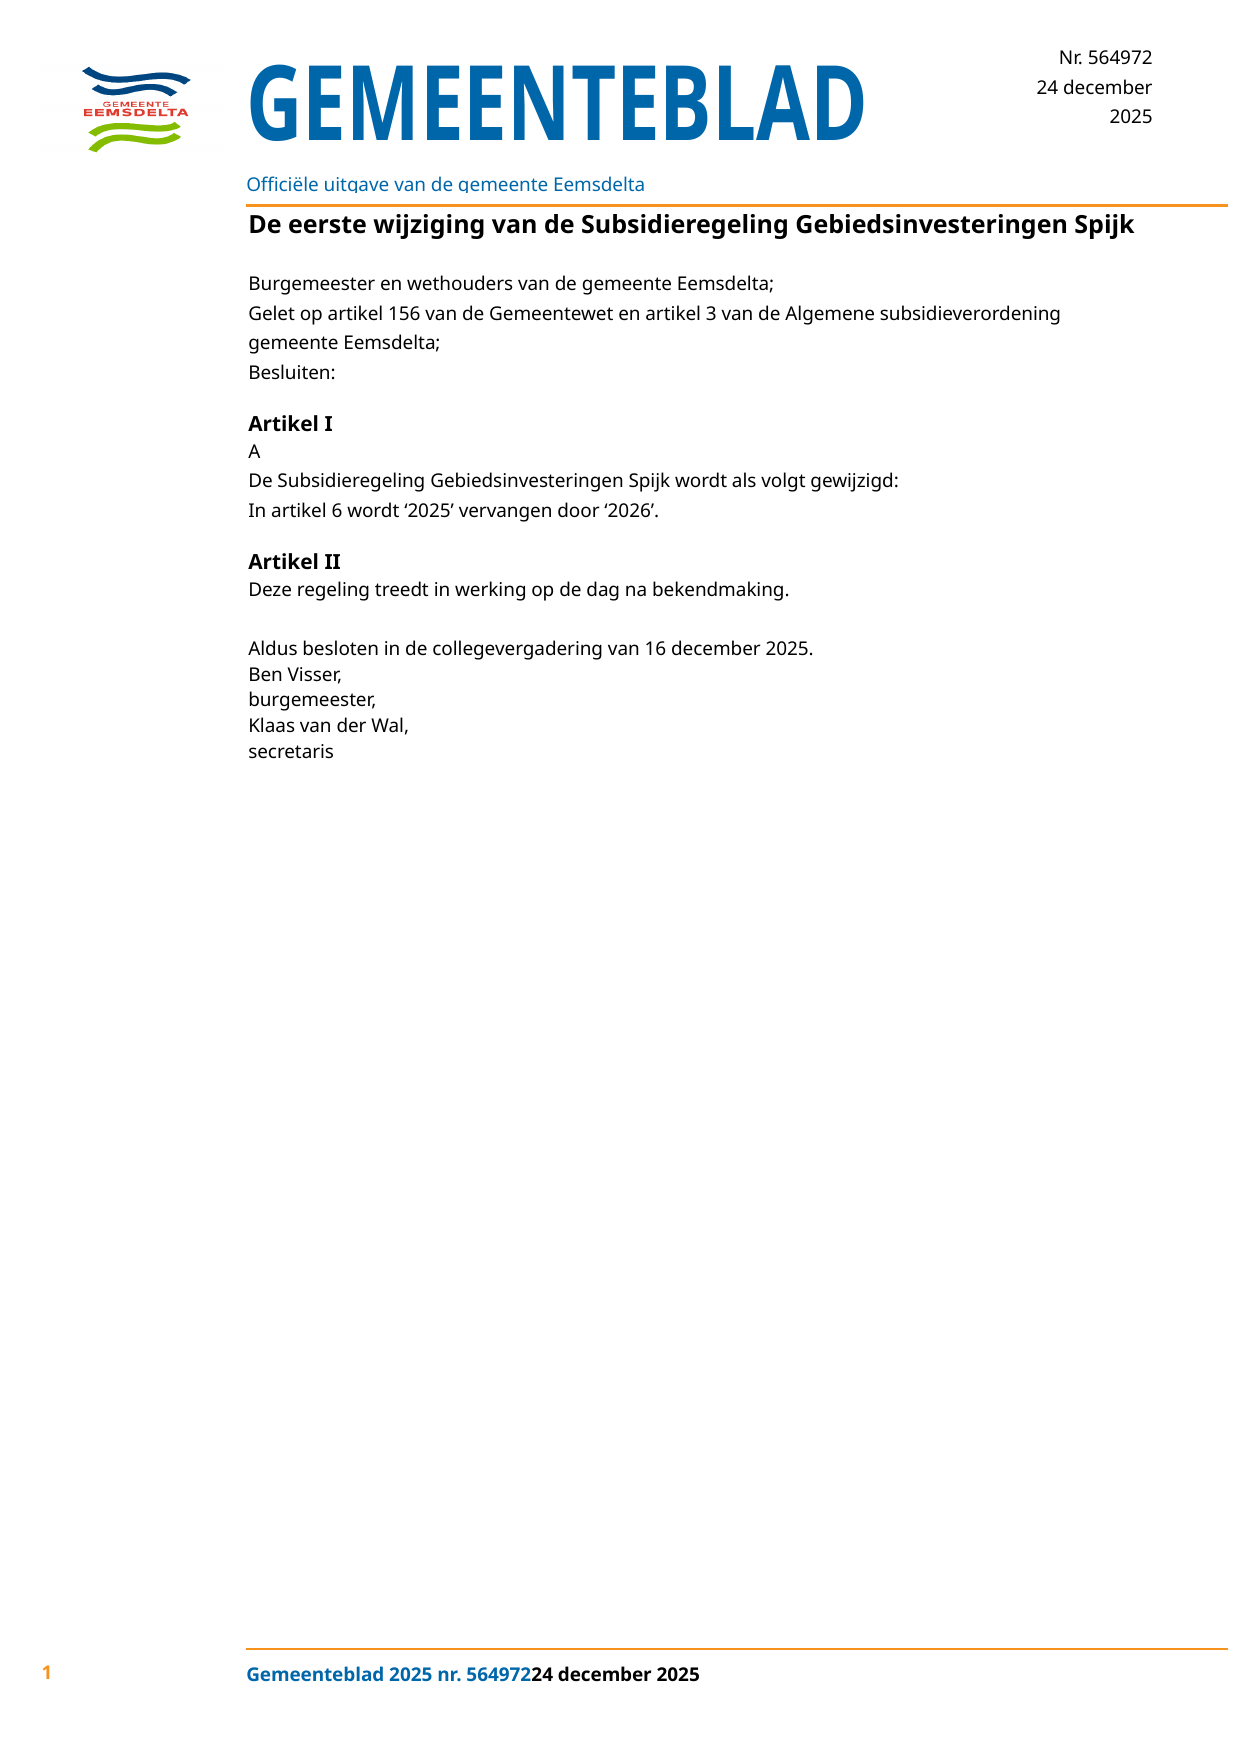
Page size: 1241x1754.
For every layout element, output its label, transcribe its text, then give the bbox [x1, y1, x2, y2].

text In artikel 6 wordt ‘2025’ vervangen door ‘2026’. [248, 497, 1152, 523]
text Deze regeling treedt in werking op de dag na bekendmaking. [248, 576, 1152, 602]
text A [248, 438, 1152, 464]
text secretaris [248, 738, 1152, 764]
text Besluiten: [248, 359, 1152, 385]
text De Subsidieregeling Gebiedsinvesteringen Spijk wordt als volgt gewijzigd: [248, 467, 1152, 493]
text De eerste wijziging van de Subsidieregeling Gebiedsinvesteringen Spijk [248, 207, 1152, 241]
text Burgemeester en wethouders van de gemeente Eemsdelta; [248, 270, 1152, 296]
picture [41, 47, 231, 172]
text Ben Visser, [248, 661, 1152, 687]
text Gelet op artikel 156 van de Gemeentewet en artikel 3 van de Algemene subsidieverordening gemeente Eemsdelta; [248, 300, 1152, 355]
text Aldus besloten in de collegevergadering van 16 december 2025. [248, 635, 1152, 661]
text Artikel I [248, 409, 1152, 438]
text Klaas van der Wal, [248, 712, 1152, 738]
text Artikel II [248, 547, 1152, 576]
text burgemeester, [248, 687, 1152, 712]
